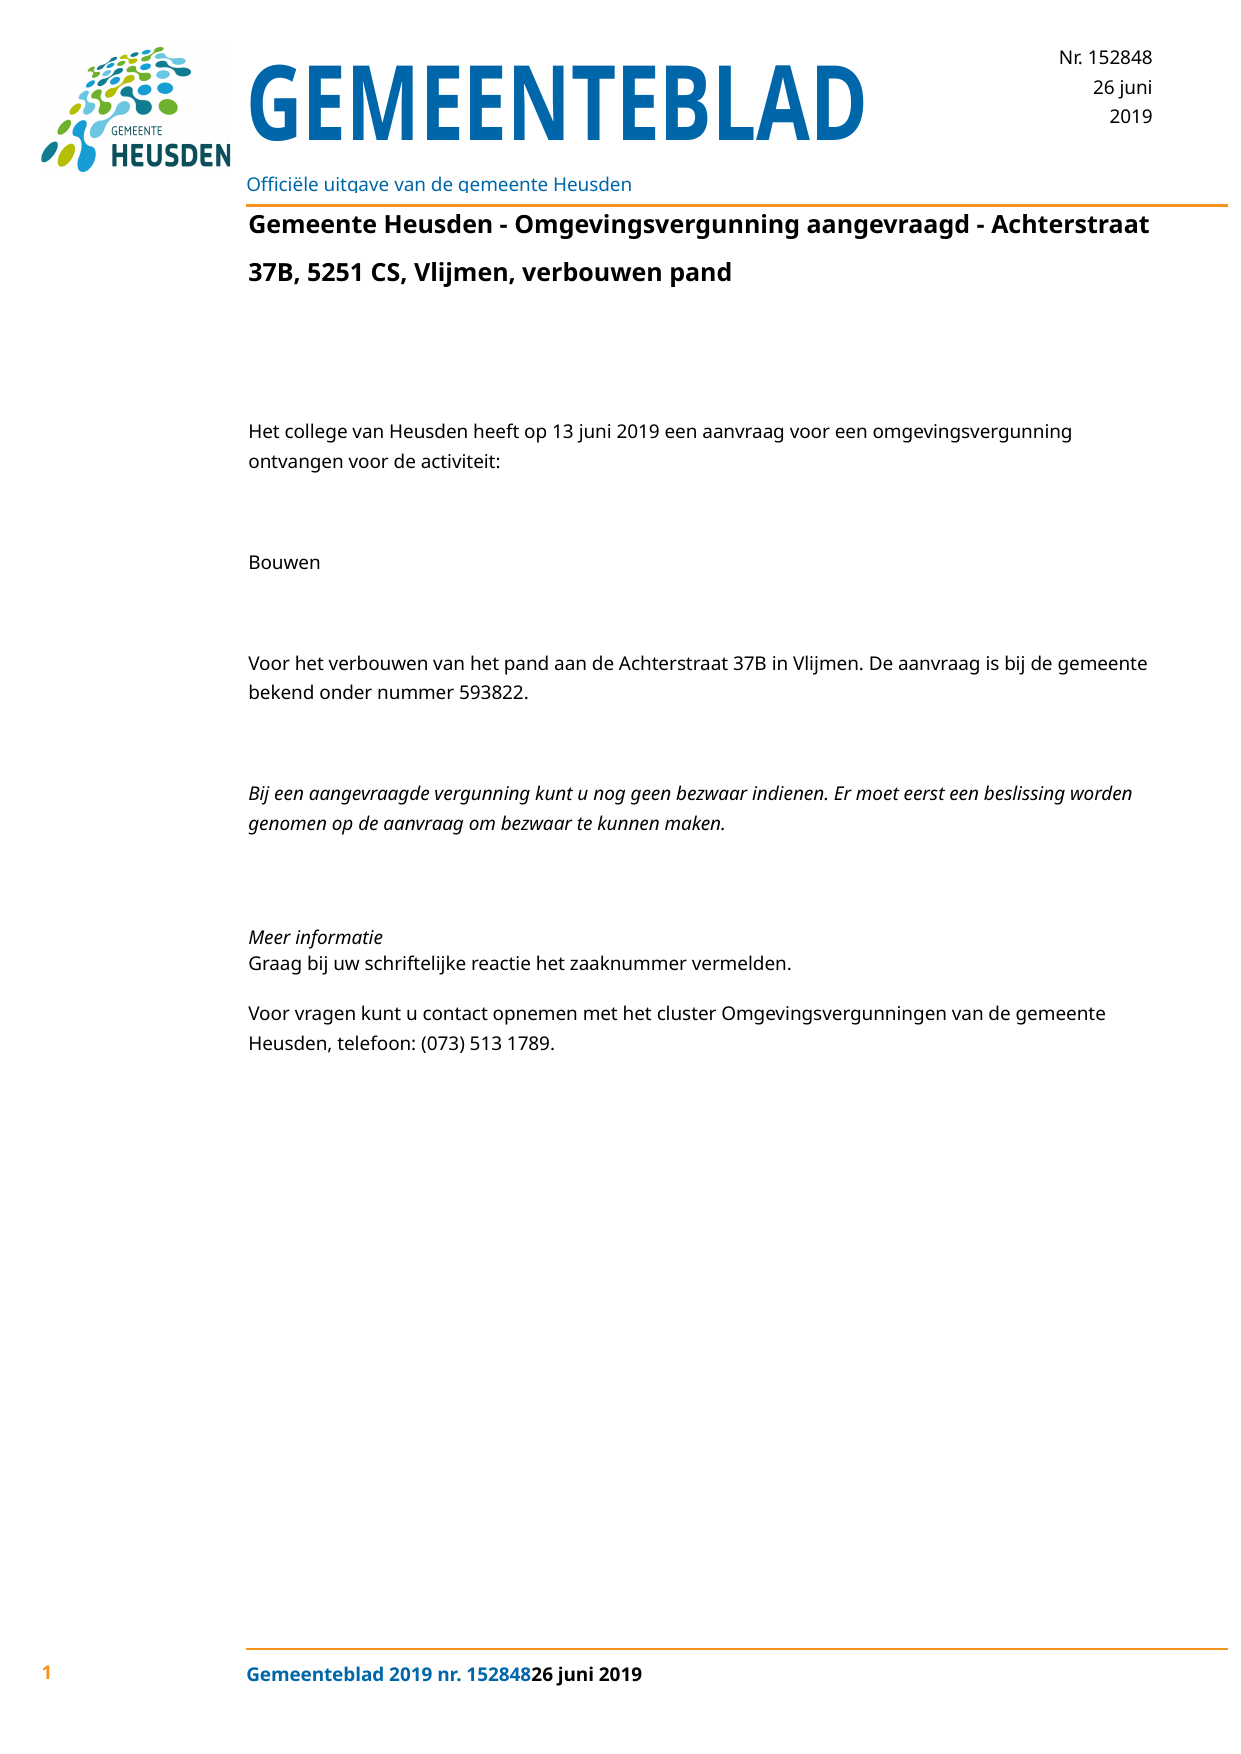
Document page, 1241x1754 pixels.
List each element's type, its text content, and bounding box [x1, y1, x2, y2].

text Voor het verbouwen van het pand aan de Achterstraat 37B in Vlijmen. De aanvraag is bij de gemeente bekend onder nummer 593822. [248, 650, 1152, 705]
text Voor vragen kunt u contact opnemen met het cluster Omgevingsvergunningen van de gemeente Heusden, telefoon: (073) 513 1789. [248, 1001, 1152, 1056]
text Gemeente Heusden - Omgevingsvergunning aangevraagd - Achterstraat 37B, 5251 CS, Vlijmen, verbouwen pand [248, 207, 1152, 288]
text Meer informatie [248, 924, 1152, 950]
text Het college van Heusden heeft op 13 juni 2019 een aanvraag voor een omgevingsvergunning ontvangen voor de activiteit: [248, 419, 1152, 474]
text Bouwen [248, 549, 1152, 575]
text Graag bij uw schriftelijke reactie het zaaknummer vermelden. [248, 950, 1152, 976]
picture [41, 47, 231, 172]
text Bij een aangevraagde vergunning kunt u nog geen bezwaar indienen. Er moet eerst een beslissing worden genomen op de aanvraag om bezwaar te kunnen maken. [248, 780, 1152, 836]
